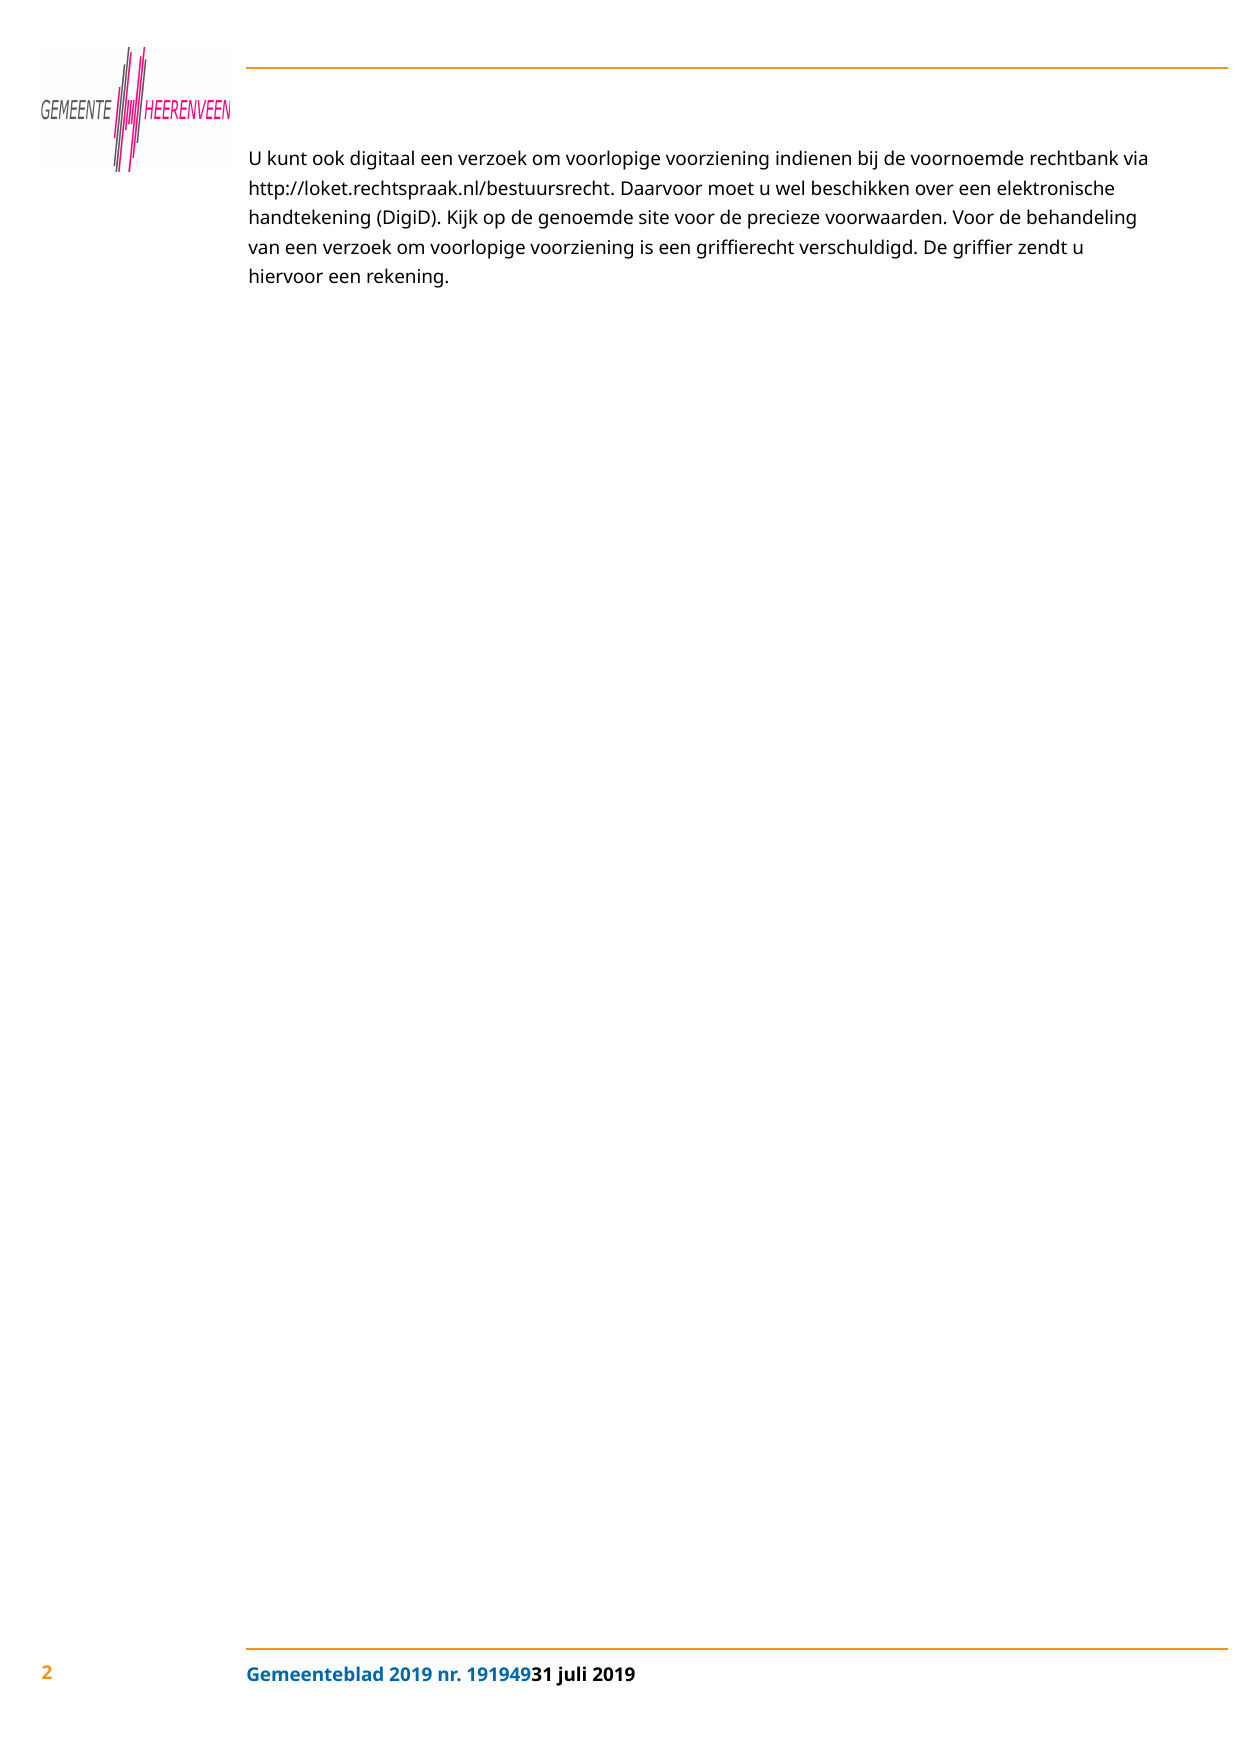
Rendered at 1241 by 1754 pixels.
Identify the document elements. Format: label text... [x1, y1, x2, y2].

picture [41, 47, 231, 172]
text U kunt ook digitaal een verzoek om voorlopige voorziening indienen bij de voornoemde rechtbank via http://loket.rechtspraak.nl/bestuursrecht. Daarvoor moet u wel beschikken over een elektronische handtekening (DigiD). Kijk op de genoemde site voor de precieze voorwaarden. Voor de behandeling van een verzoek om voorlopige voorziening is een griffierecht verschuldigd. De griffier zendt u hiervoor een rekening. [248, 145, 1152, 289]
